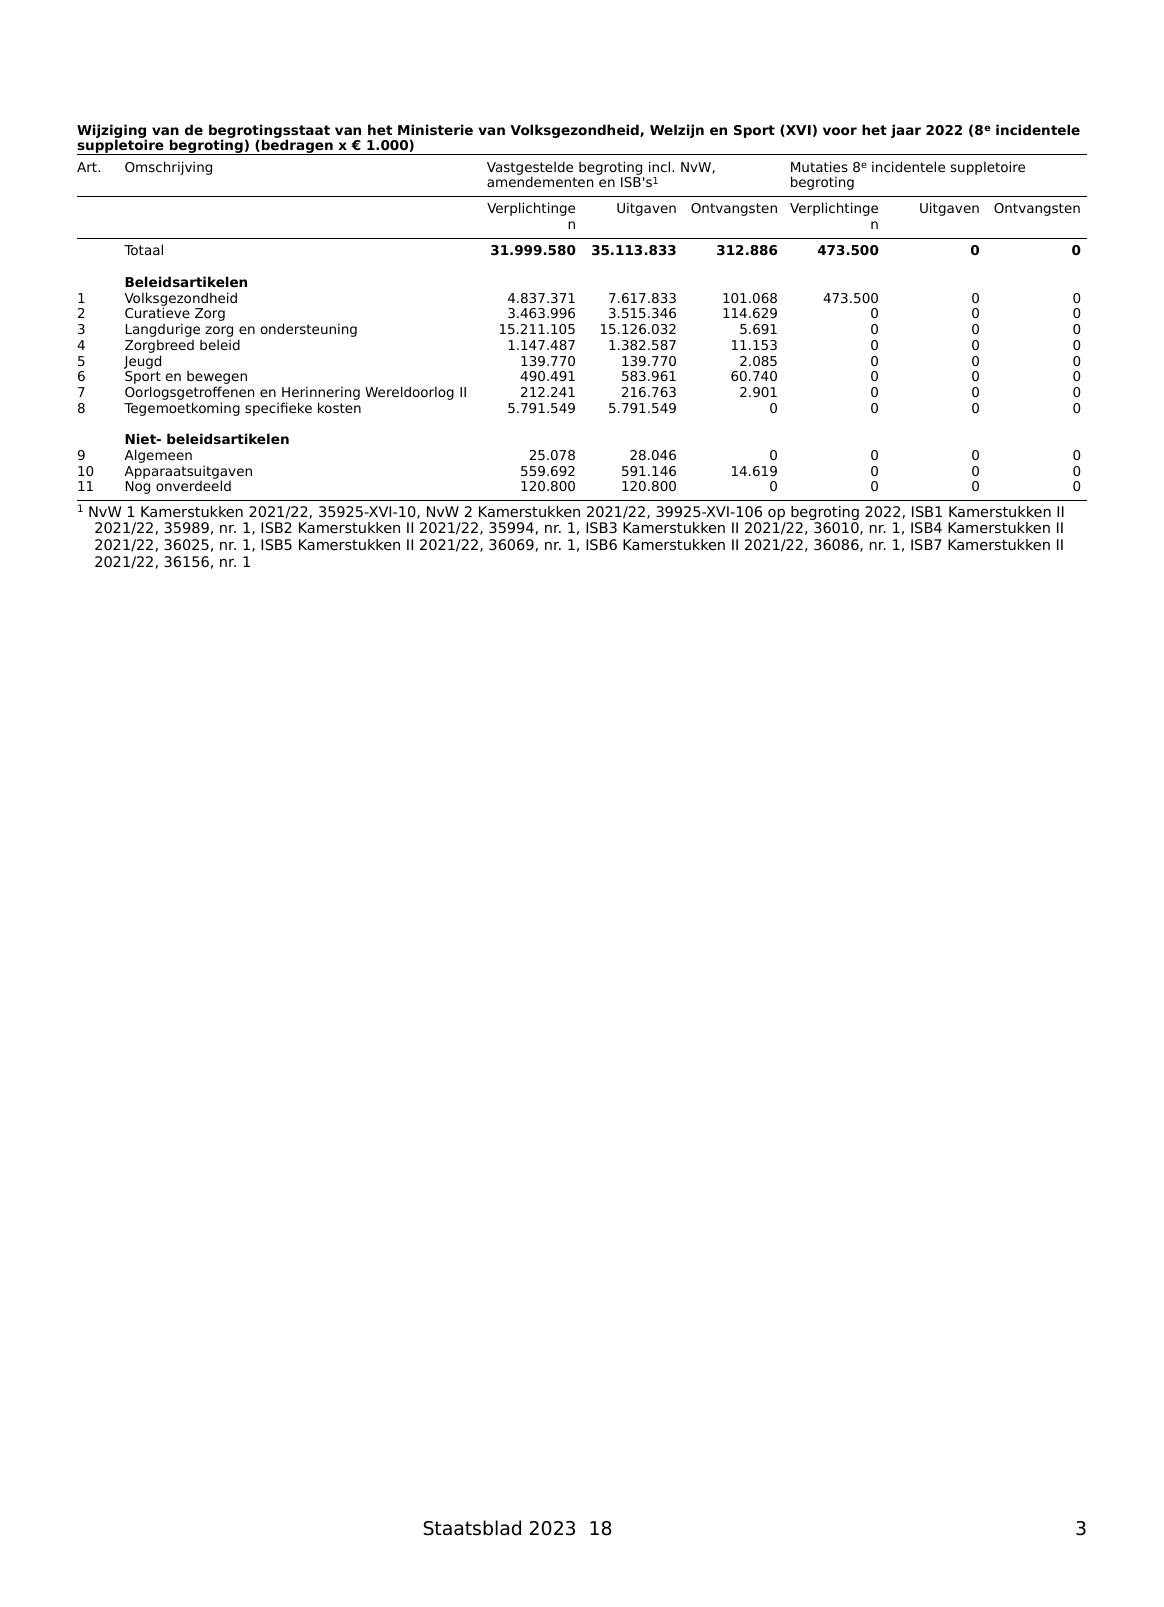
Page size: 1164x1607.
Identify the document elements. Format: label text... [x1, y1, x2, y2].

table_cell 0 [986, 353, 1087, 369]
table_cell 0 [986, 401, 1087, 416]
table_cell 0 [683, 479, 784, 499]
table_cell [784, 416, 884, 432]
table_cell [683, 416, 784, 432]
table_cell 1.147.487 [481, 338, 582, 353]
table_cell Vastgestelde begroting incl. NvW, amendementen en ISB's1 [481, 155, 784, 196]
table_cell 0 [885, 239, 986, 259]
table_cell 9 [77, 448, 118, 463]
table_cell Apparaatsuitgaven [118, 464, 481, 479]
table_cell Uitgaven [885, 197, 986, 237]
table_cell 212.241 [481, 385, 582, 401]
table_cell 4 [77, 338, 118, 353]
table_cell 0 [784, 401, 884, 416]
table_cell 11 [77, 479, 118, 499]
table_cell 0 [986, 239, 1087, 259]
table_cell 6 [77, 369, 118, 385]
table_cell 14.619 [683, 464, 784, 479]
table_cell 2.901 [683, 385, 784, 401]
table_cell Ontvangsten [986, 197, 1087, 237]
table_cell 0 [986, 464, 1087, 479]
table_cell [77, 416, 118, 432]
table_cell 35.113.833 [582, 239, 683, 259]
table_cell 4.837.371 [481, 290, 582, 306]
table_cell Totaal [118, 239, 481, 259]
table_cell [986, 275, 1087, 290]
table_cell 5.791.549 [481, 401, 582, 416]
table_cell Nog onverdeeld [118, 479, 481, 499]
table_cell [986, 259, 1087, 275]
table_cell 0 [784, 338, 884, 353]
table_cell 0 [885, 448, 986, 463]
table_cell 1.382.587 [582, 338, 683, 353]
table_cell 3.463.996 [481, 306, 582, 322]
table_cell Jeugd [118, 353, 481, 369]
table_cell 0 [986, 306, 1087, 322]
table_cell 0 [885, 479, 986, 499]
table_cell [986, 416, 1087, 432]
table_cell 312.886 [683, 239, 784, 259]
table_cell 0 [986, 369, 1087, 385]
table_cell 473.500 [784, 290, 884, 306]
table_cell 114.629 [683, 306, 784, 322]
table_cell [683, 275, 784, 290]
table_cell Niet- beleidsartikelen [118, 432, 481, 448]
table_cell [885, 432, 986, 448]
table_cell Ontvangsten [683, 197, 784, 237]
table_cell 101.068 [683, 290, 784, 306]
table_cell [118, 259, 481, 275]
table_cell 15.211.105 [481, 322, 582, 338]
table_cell 28.046 [582, 448, 683, 463]
table_cell Beleidsartikelen [118, 275, 481, 290]
table_cell 31.999.580 [481, 239, 582, 259]
table_cell [118, 197, 481, 237]
table_cell 0 [885, 322, 986, 338]
table_cell [481, 432, 582, 448]
table_cell [784, 259, 884, 275]
table_cell [683, 432, 784, 448]
table_cell 3 [77, 322, 118, 338]
table_cell 583.961 [582, 369, 683, 385]
table_cell 10 [77, 464, 118, 479]
table_cell 120.800 [582, 479, 683, 499]
table_cell 0 [885, 401, 986, 416]
table_cell 3.515.346 [582, 306, 683, 322]
table_cell Art. [77, 155, 118, 196]
table_cell Curatieve Zorg [118, 306, 481, 322]
table_cell 25.078 [481, 448, 582, 463]
table_cell 139.770 [481, 353, 582, 369]
table_cell 1 [77, 290, 118, 306]
table_cell 0 [885, 464, 986, 479]
table_cell [885, 275, 986, 290]
table_cell Algemeen [118, 448, 481, 463]
table_cell 0 [784, 322, 884, 338]
table_cell [885, 259, 986, 275]
table_cell 8 [77, 401, 118, 416]
table_cell [481, 416, 582, 432]
table_cell Mutaties 8e incidentele suppletoire begroting [784, 155, 1087, 196]
table_cell 0 [784, 369, 884, 385]
table_cell Volksgezondheid [118, 290, 481, 306]
table_cell [582, 416, 683, 432]
table_cell [986, 432, 1087, 448]
table_cell Verplichtingen [784, 197, 884, 237]
table_cell 0 [885, 369, 986, 385]
table_cell 0 [784, 464, 884, 479]
table_cell 120.800 [481, 479, 582, 499]
table_cell 559.692 [481, 464, 582, 479]
table_cell 2.085 [683, 353, 784, 369]
table_cell 0 [986, 338, 1087, 353]
table_cell 490.491 [481, 369, 582, 385]
table_cell 0 [784, 448, 884, 463]
table_cell Verplichtingen [481, 197, 582, 237]
table_cell 5 [77, 353, 118, 369]
table_cell 0 [885, 338, 986, 353]
table_cell [77, 259, 118, 275]
table_cell 0 [784, 479, 884, 499]
table_cell 0 [986, 448, 1087, 463]
table_cell 139.770 [582, 353, 683, 369]
table_cell 60.740 [683, 369, 784, 385]
table_cell Zorgbreed beleid [118, 338, 481, 353]
table_cell [784, 275, 884, 290]
table_cell 0 [986, 290, 1087, 306]
table_cell 15.126.032 [582, 322, 683, 338]
table_cell 0 [683, 448, 784, 463]
table_cell 0 [784, 385, 884, 401]
table_cell 5.691 [683, 322, 784, 338]
table_cell [481, 275, 582, 290]
table_cell 216.763 [582, 385, 683, 401]
table_cell [582, 432, 683, 448]
table_cell Sport en bewegen [118, 369, 481, 385]
table_cell 0 [885, 353, 986, 369]
table_cell 0 [986, 322, 1087, 338]
table_cell 1 NvW 1 Kamerstukken 2021/22, 35925-XVI-10, NvW 2 Kamerstukken 2021/22, 39925-XVI-106 op begroting 2022, ISB1 Kamerstukken II 2021/22, 35989, nr. 1, ISB2 Kamerstukken II 2021/22, 35994, nr. 1, ISB3 Kamerstukken II 2021/22, 36010, nr. 1, ISB4 Kamerstukken II 2021/22, 36025, nr. 1, ISB5 Kamerstukken II 2021/22, 36069, nr. 1, ISB6 Kamerstukken II 2021/22, 36086, nr. 1, ISB7 Kamerstukken II 2021/22, 36156, nr. 1 [77, 501, 1087, 571]
table_cell 0 [784, 306, 884, 322]
table_cell 0 [885, 306, 986, 322]
table_cell 0 [784, 353, 884, 369]
table_cell [784, 432, 884, 448]
table_cell 591.146 [582, 464, 683, 479]
table_cell 0 [683, 401, 784, 416]
table_cell [885, 416, 986, 432]
table_cell Langdurige zorg en ondersteuning [118, 322, 481, 338]
table_cell 0 [885, 385, 986, 401]
table_cell [77, 239, 118, 259]
table_cell [118, 416, 481, 432]
table_cell Tegemoetkoming specifieke kosten [118, 401, 481, 416]
table_cell 7 [77, 385, 118, 401]
table_cell 0 [986, 479, 1087, 499]
table_cell 473.500 [784, 239, 884, 259]
table_cell [77, 197, 118, 237]
table_cell 11.153 [683, 338, 784, 353]
table_cell Omschrijving [118, 155, 481, 196]
table_cell [77, 275, 118, 290]
table_cell [683, 259, 784, 275]
table_cell 2 [77, 306, 118, 322]
table_cell [582, 275, 683, 290]
table_cell Oorlogsgetroffenen en Herinnering Wereldoorlog II [118, 385, 481, 401]
table_header Wijziging van de begrotingsstaat van het Ministerie van Volksgezondheid, Welzijn en Sport (XVI) voor het jaar 2022 (8e incidentele suppletoire begroting) (bedragen x € 1.000) [77, 122, 1087, 154]
table_cell 0 [986, 385, 1087, 401]
table_cell 5.791.549 [582, 401, 683, 416]
table_cell [77, 432, 118, 448]
table_cell Uitgaven [582, 197, 683, 237]
table_cell [481, 259, 582, 275]
table_cell 7.617.833 [582, 290, 683, 306]
table_cell 0 [885, 290, 986, 306]
table_cell [582, 259, 683, 275]
